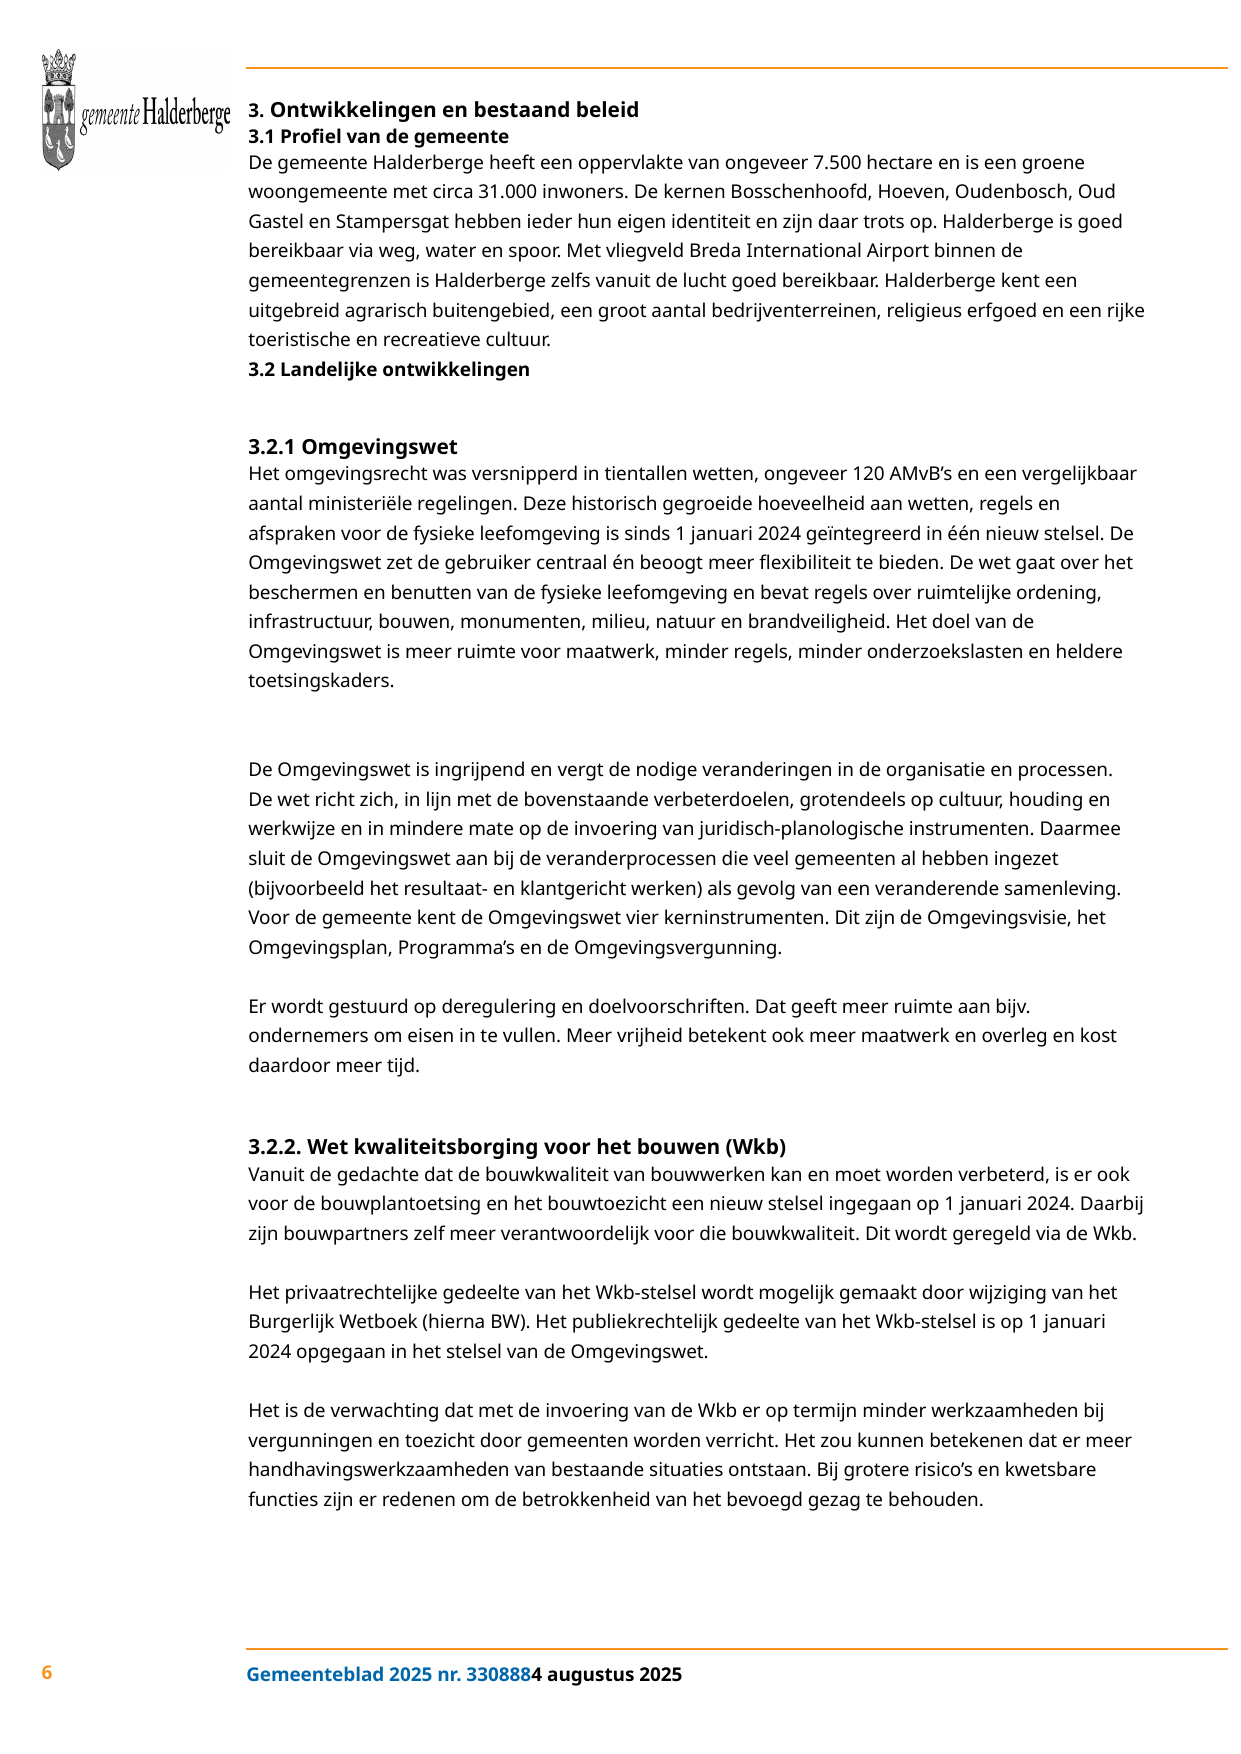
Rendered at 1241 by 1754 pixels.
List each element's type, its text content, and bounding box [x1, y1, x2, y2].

text 3.2 Landelijke ontwikkelingen [248, 356, 1152, 382]
text 3.2.2. Wet kwaliteitsborging voor het bouwen (Wkb) [248, 1132, 1152, 1161]
text Vanuit de gedachte dat de bouwkwaliteit van bouwwerken kan en moet worden verbeterd, is er ook voor de bouwplantoetsing en het bouwtoezicht een nieuw stelsel ingegaan op 1 januari 2024. Daarbij zijn bouwpartners zelf meer verantwoordelijk voor die bouwkwaliteit. Dit wordt geregeld via de Wkb. [248, 1161, 1152, 1246]
text Het omgevingsrecht was versnipperd in tientallen wetten, ongeveer 120 AMvB’s en een vergelijkbaar aantal ministeriële regelingen. Deze historisch gegroeide hoeveelheid aan wetten, regels en afspraken voor de fysieke leefomgeving is sinds 1 januari 2024 geïntegreerd in één nieuw stelsel. De Omgevingswet zet de gebruiker centraal én beoogt meer flexibiliteit te bieden. De wet gaat over het beschermen en benutten van de fysieke leefomgeving en bevat regels over ruimtelijke ordening, infrastructuur, bouwen, monumenten, milieu, natuur en brandveiligheid. Het doel van de Omgevingswet is meer ruimte voor maatwerk, minder regels, minder onderzoekslasten en heldere toetsingskaders. [248, 461, 1152, 693]
text 3.2.1 Omgevingswet [248, 432, 1152, 461]
text Er wordt gestuurd op deregulering en doelvoorschriften. Dat geeft meer ruimte aan bijv. ondernemers om eisen in te vullen. Meer vrijheid betekent ook meer maatwerk en overleg en kost daardoor meer tijd. [248, 993, 1152, 1078]
text De Omgevingswet is ingrijpend en vergt de nodige veranderingen in de organisatie en processen. [248, 756, 1152, 782]
text De gemeente Halderberge heeft een oppervlakte van ongeveer 7.500 hectare en is een groene woongemeente met circa 31.000 inwoners. De kernen Bosschenhoofd, Hoeven, Oudenbosch, Oud Gastel en Stampersgat hebben ieder hun eigen identiteit en zijn daar trots op. Halderberge is goed bereikbaar via weg, water en spoor. Met vliegveld Breda International Airport binnen de gemeentegrenzen is Halderberge zelfs vanuit de lucht goed bereikbaar. Halderberge kent een uitgebreid agrarisch buitengebied, een groot aantal bedrijventerreinen, religieus erfgoed en een rijke toeristische en recreatieve cultuur. [248, 149, 1152, 352]
text Het is de verwachting dat met de invoering van de Wkb er op termijn minder werkzaamheden bij vergunningen en toezicht door gemeenten worden verricht. Het zou kunnen betekenen dat er meer handhavingswerkzaamheden van bestaande situaties ontstaan. Bij grotere risico’s en kwetsbare functies zijn er redenen om de betrokkenheid van het bevoegd gezag te behouden. [248, 1397, 1152, 1512]
text Het privaatrechtelijke gedeelte van het Wkb-stelsel wordt mogelijk gemaakt door wijziging van het Burgerlijk Wetboek (hierna BW). Het publiekrechtelijk gedeelte van het Wkb-stelsel is op 1 januari 2024 opgegaan in het stelsel van de Omgevingswet. [248, 1279, 1152, 1364]
picture [41, 47, 231, 172]
text 3. Ontwikkelingen en bestaand beleid [248, 95, 1152, 123]
text 3.1 Profiel van de gemeente [248, 123, 1152, 149]
text De wet richt zich, in lijn met de bovenstaande verbeterdoelen, grotendeels op cultuur, houding en werkwijze en in mindere mate op de invoering van juridisch-planologische instrumenten. Daarmee sluit de Omgevingswet aan bij de veranderprocessen die veel gemeenten al hebben ingezet (bijvoorbeeld het resultaat- en klantgericht werken) als gevolg van een veranderende samenleving. Voor de gemeente kent de Omgevingswet vier kerninstrumenten. Dit zijn de Omgevingsvisie, het Omgevingsplan, Programma’s en de Omgevingsvergunning. [248, 786, 1152, 960]
